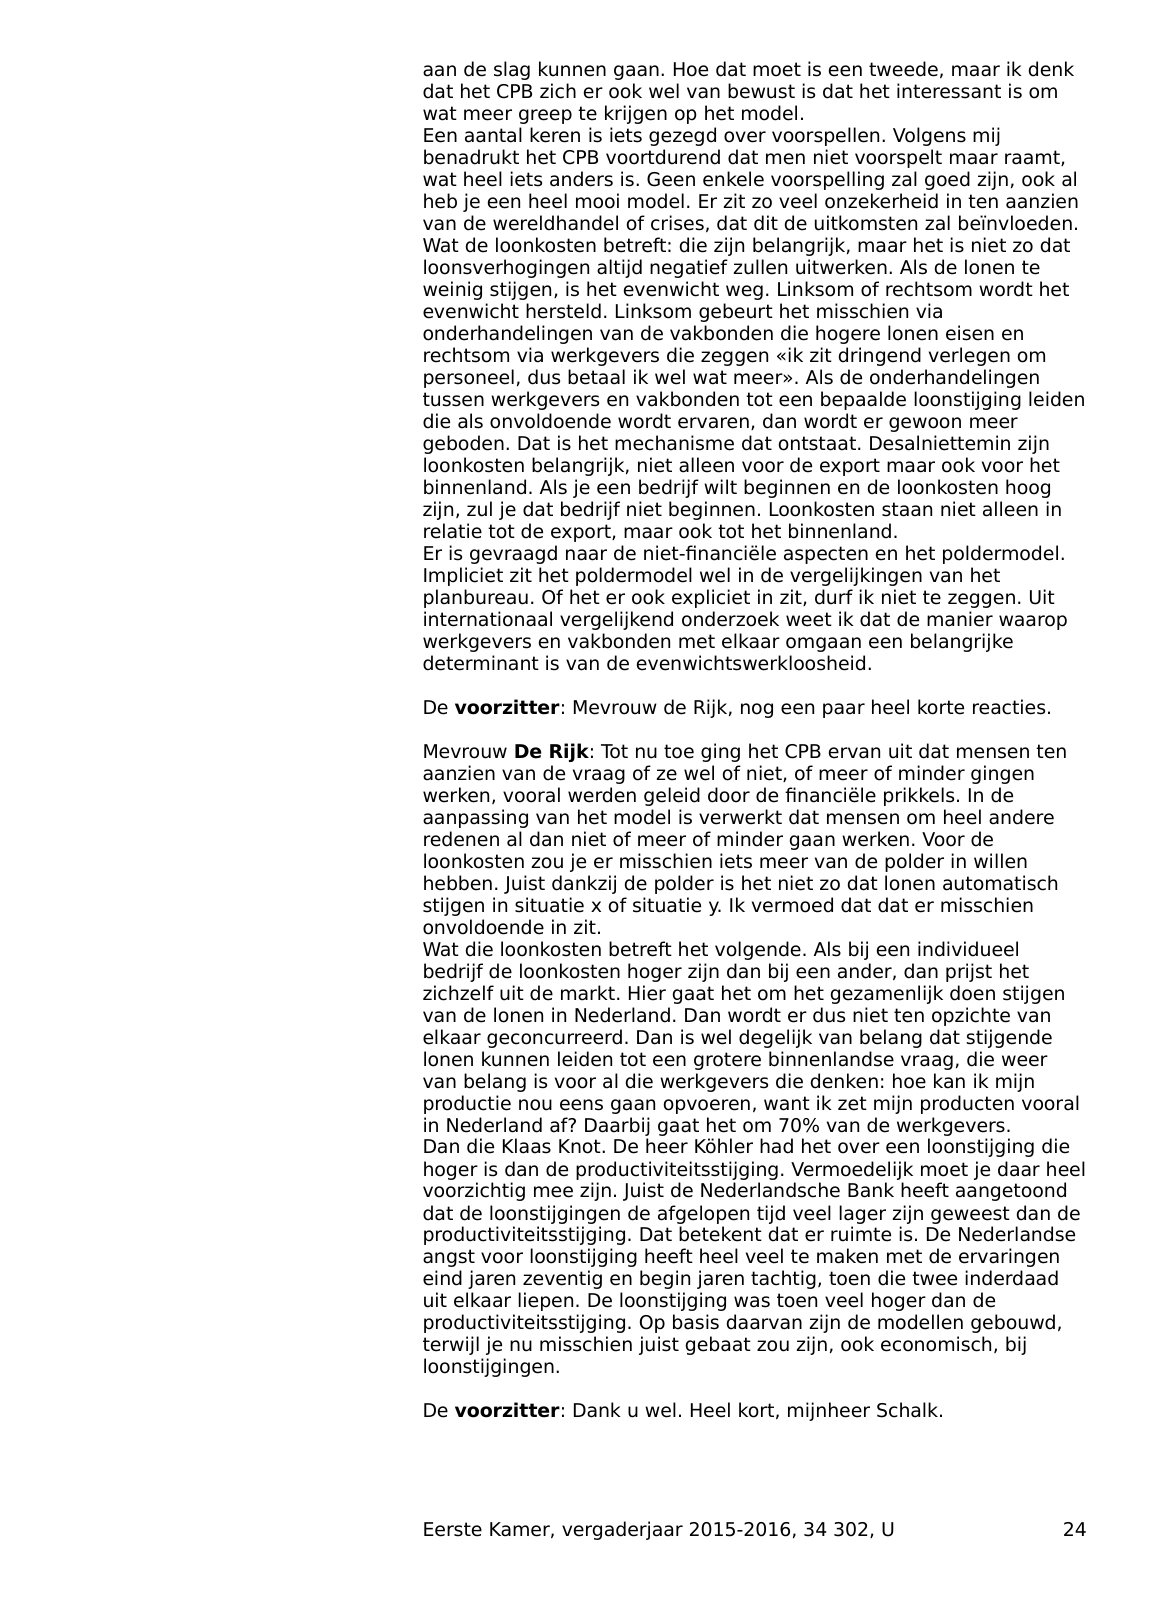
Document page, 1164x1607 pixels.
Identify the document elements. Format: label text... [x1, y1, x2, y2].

text Mevrouw De Rijk: Tot nu toe ging het CPB ervan uit dat mensen ten aanzien van de vraag of ze wel of niet, of meer of minder gingen werken, vooral werden geleid door de financiële prikkels. In de aanpassing van het model is verwerkt dat mensen om heel andere redenen al dan niet of meer of minder gaan werken. Voor de loonkosten zou je er misschien iets meer van de polder in willen hebben. Juist dankzij de polder is het niet zo dat lonen automatisch stijgen in situatie x of situatie y. Ik vermoed dat dat er misschien onvoldoende in zit. [422, 741, 1087, 939]
text Er is gevraagd naar de niet-financiële aspecten en het poldermodel. Impliciet zit het poldermodel wel in de vergelijkingen van het planbureau. Of het er ook expliciet in zit, durf ik niet te zeggen. Uit internationaal vergelijkend onderzoek weet ik dat de manier waarop werkgevers en vakbonden met elkaar omgaan een belangrijke determinant is van de evenwichtswerkloosheid. [422, 543, 1087, 674]
text Wat die loonkosten betreft het volgende. Als bij een individueel bedrijf de loonkosten hoger zijn dan bij een ander, dan prijst het zichzelf uit de markt. Hier gaat het om het gezamenlijk doen stijgen van de lonen in Nederland. Dan wordt er dus niet ten opzichte van elkaar geconcurreerd. Dan is wel degelijk van belang dat stijgende lonen kunnen leiden tot een grotere binnenlandse vraag, die weer van belang is voor al die werkgevers die denken: hoe kan ik mijn productie nou eens gaan opvoeren, want ik zet mijn producten vooral in Nederland af? Daarbij gaat het om 70% van de werkgevers. [422, 939, 1087, 1136]
text De voorzitter: Mevrouw de Rijk, nog een paar heel korte reacties. [422, 697, 1087, 719]
text aan de slag kunnen gaan. Hoe dat moet is een tweede, maar ik denk dat het CPB zich er ook wel van bewust is dat het interessant is om wat meer greep te krijgen op het model. [422, 59, 1087, 125]
text Dan die Klaas Knot. De heer Köhler had het over een loonstijging die hoger is dan de productiviteitsstijging. Vermoedelijk moet je daar heel voorzichtig mee zijn. Juist de Nederlandsche Bank heeft aangetoond dat de loonstijgingen de afgelopen tijd veel lager zijn geweest dan de productiviteitsstijging. Dat betekent dat er ruimte is. De Nederlandse angst voor loonstijging heeft heel veel te maken met de ervaringen eind jaren zeventig en begin jaren tachtig, toen die twee inderdaad uit elkaar liepen. De loonstijging was toen veel hoger dan de productiviteitsstijging. Op basis daarvan zijn de modellen gebouwd, terwijl je nu misschien juist gebaat zou zijn, ook economisch, bij loonstijgingen. [422, 1136, 1087, 1378]
text De voorzitter: Dank u wel. Heel kort, mijnheer Schalk. [422, 1400, 1087, 1422]
text Wat de loonkosten betreft: die zijn belangrijk, maar het is niet zo dat loonsverhogingen altijd negatief zullen uitwerken. Als de lonen te weinig stijgen, is het evenwicht weg. Linksom of rechtsom wordt het evenwicht hersteld. Linksom gebeurt het misschien via onderhandelingen van de vakbonden die hogere lonen eisen en rechtsom via werkgevers die zeggen «ik zit dringend verlegen om personeel, dus betaal ik wel wat meer». Als de onderhandelingen tussen werkgevers en vakbonden tot een bepaalde loonstijging leiden die als onvoldoende wordt ervaren, dan wordt er gewoon meer geboden. Dat is het mechanisme dat ontstaat. Desalniettemin zijn loonkosten belangrijk, niet alleen voor de export maar ook voor het binnenland. Als je een bedrijf wilt beginnen en de loonkosten hoog zijn, zul je dat bedrijf niet beginnen. Loonkosten staan niet alleen in relatie tot de export, maar ook tot het binnenland. [422, 235, 1087, 543]
text Een aantal keren is iets gezegd over voorspellen. Volgens mij benadrukt het CPB voortdurend dat men niet voorspelt maar raamt, wat heel iets anders is. Geen enkele voorspelling zal goed zijn, ook al heb je een heel mooi model. Er zit zo veel onzekerheid in ten aanzien van de wereldhandel of crises, dat dit de uitkomsten zal beïnvloeden. [422, 125, 1087, 235]
